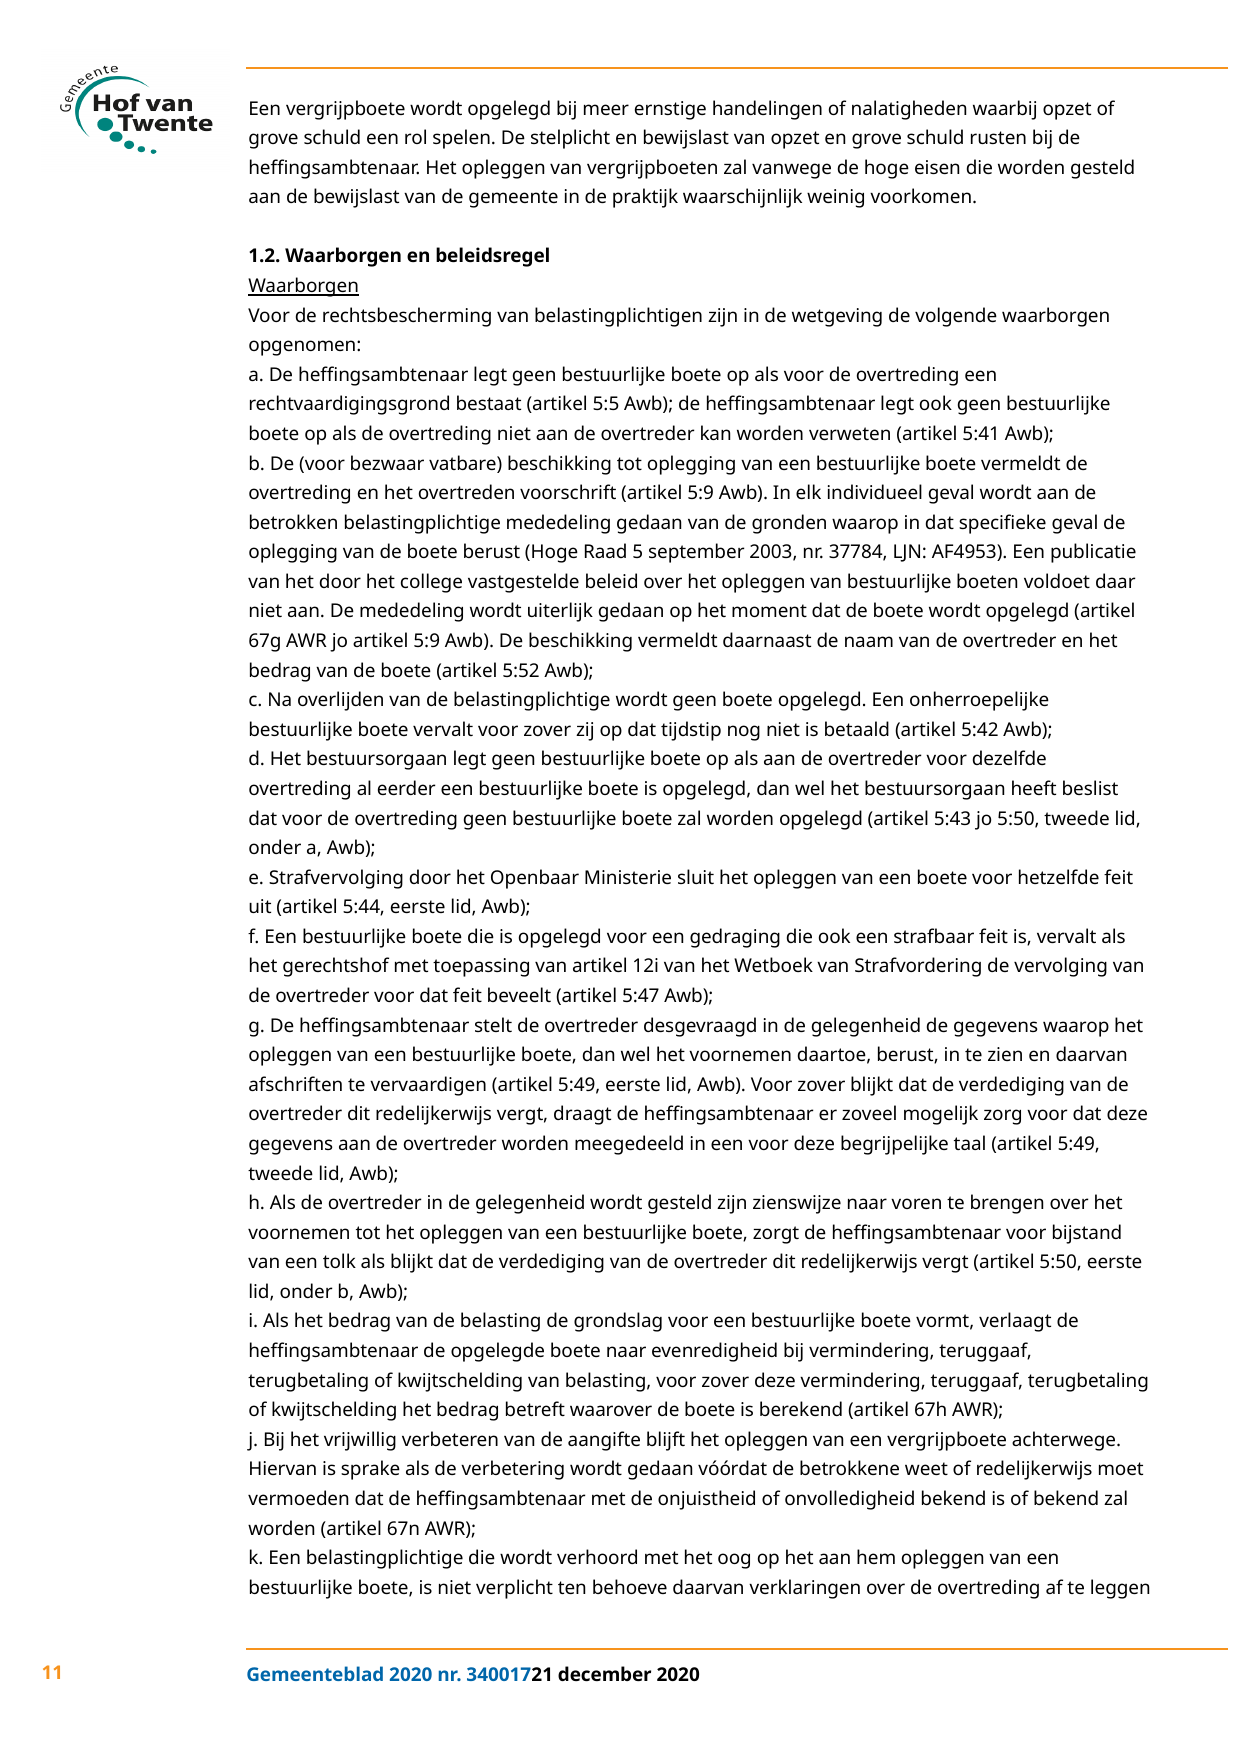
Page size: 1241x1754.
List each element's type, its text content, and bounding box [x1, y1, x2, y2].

text 1.2. Waarborgen en beleidsregel [248, 243, 1152, 268]
text d. Het bestuursorgaan legt geen bestuurlijke boete op als aan de overtreder voor dezelfde overtreding al eerder een bestuurlijke boete is opgelegd, dan wel het bestuursorgaan heeft beslist dat voor de overtreding geen bestuurlijke boete zal worden opgelegd (artikel 5:43 jo 5:50, tweede lid, onder a, Awb); [248, 746, 1152, 860]
text a. De heffingsambtenaar legt geen bestuurlijke boete op als voor de overtreding een rechtvaardigingsgrond bestaat (artikel 5:5 Awb); de heffingsambtenaar legt ook geen bestuurlijke boete op als de overtreding niet aan de overtreder kan worden verweten (artikel 5:41 Awb); [248, 361, 1152, 446]
picture [41, 47, 231, 172]
text i. Als het bedrag van de belasting de grondslag voor een bestuurlijke boete vormt, verlaagt de heffingsambtenaar de opgelegde boete naar evenredigheid bij vermindering, teruggaaf, terugbetaling of kwijtschelding van belasting, voor zover deze vermindering, teruggaaf, terugbetaling of kwijtschelding het bedrag betreft waarover de boete is berekend (artikel 67h AWR); [248, 1308, 1152, 1422]
text f. Een bestuurlijke boete die is opgelegd voor een gedraging die ook een strafbaar feit is, vervalt als het gerechtshof met toepassing van artikel 12i van het Wetboek van Strafvordering de vervolging van de overtreder voor dat feit beveelt (artikel 5:47 Awb); [248, 923, 1152, 1008]
text b. De (voor bezwaar vatbare) beschikking tot oplegging van een bestuurlijke boete vermeldt de overtreding en het overtreden voorschrift (artikel 5:9 Awb). In elk individueel geval wordt aan de betrokken belastingplichtige mededeling gedaan van de gronden waarop in dat specifieke geval de oplegging van de boete berust (Hoge Raad 5 september 2003, nr. 37784, LJN: AF4953). Een publicatie van het door het college vastgestelde beleid over het opleggen van bestuurlijke boeten voldoet daar niet aan. De mededeling wordt uiterlijk gedaan op het moment dat de boete wordt opgelegd (artikel 67g AWR jo artikel 5:9 Awb). De beschikking vermeldt daarnaast de naam van de overtreder en het bedrag van de boete (artikel 5:52 Awb); [248, 450, 1152, 683]
text j. Bij het vrijwillig verbeteren van de aangifte blijft het opleggen van een vergrijpboete achterwege. Hiervan is sprake als de verbetering wordt gedaan vóórdat de betrokkene weet of redelijkerwijs moet vermoeden dat de heffingsambtenaar met de onjuistheid of onvolledigheid bekend is of bekend zal worden (artikel 67n AWR); [248, 1426, 1152, 1541]
text Voor de rechtsbescherming van belastingplichtigen zijn in de wetgeving de volgende waarborgen opgenomen: [248, 302, 1152, 357]
text g. De heffingsambtenaar stelt de overtreder desgevraagd in de gelegenheid de gegevens waarop het opleggen van een bestuurlijke boete, dan wel het voornemen daartoe, berust, in te zien en daarvan afschriften te vervaardigen (artikel 5:49, eerste lid, Awb). Voor zover blijkt dat de verdediging van de overtreder dit redelijkerwijs vergt, draagt de heffingsambtenaar er zoveel mogelijk zorg voor dat deze gegevens aan de overtreder worden meegedeeld in een voor deze begrijpelijke taal (artikel 5:49, tweede lid, Awb); [248, 1012, 1152, 1186]
text e. Strafvervolging door het Openbaar Ministerie sluit het opleggen van een boete voor hetzelfde feit uit (artikel 5:44, eerste lid, Awb); [248, 864, 1152, 919]
text k. Een belastingplichtige die wordt verhoord met het oog op het aan hem opleggen van een bestuurlijke boete, is niet verplicht ten behoeve daarvan verklaringen over de overtreding af te leggen [248, 1544, 1152, 1600]
text Waarborgen [248, 272, 1152, 298]
text Een vergrijpboete wordt opgelegd bij meer ernstige handelingen of nalatigheden waarbij opzet of grove schuld een rol spelen. De stelplicht en bewijslast van opzet en grove schuld rusten bij de heffingsambtenaar. Het opleggen van vergrijpboeten zal vanwege de hoge eisen die worden gesteld aan de bewijslast van de gemeente in de praktijk waarschijnlijk weinig voorkomen. [248, 95, 1152, 209]
text c. Na overlijden van de belastingplichtige wordt geen boete opgelegd. Een onherroepelijke bestuurlijke boete vervalt voor zover zij op dat tijdstip nog niet is betaald (artikel 5:42 Awb); [248, 686, 1152, 742]
text h. Als de overtreder in de gelegenheid wordt gesteld zijn zienswijze naar voren te brengen over het voornemen tot het opleggen van een bestuurlijke boete, zorgt de heffingsambtenaar voor bijstand van een tolk als blijkt dat de verdediging van de overtreder dit redelijkerwijs vergt (artikel 5:50, eerste lid, onder b, Awb); [248, 1189, 1152, 1304]
